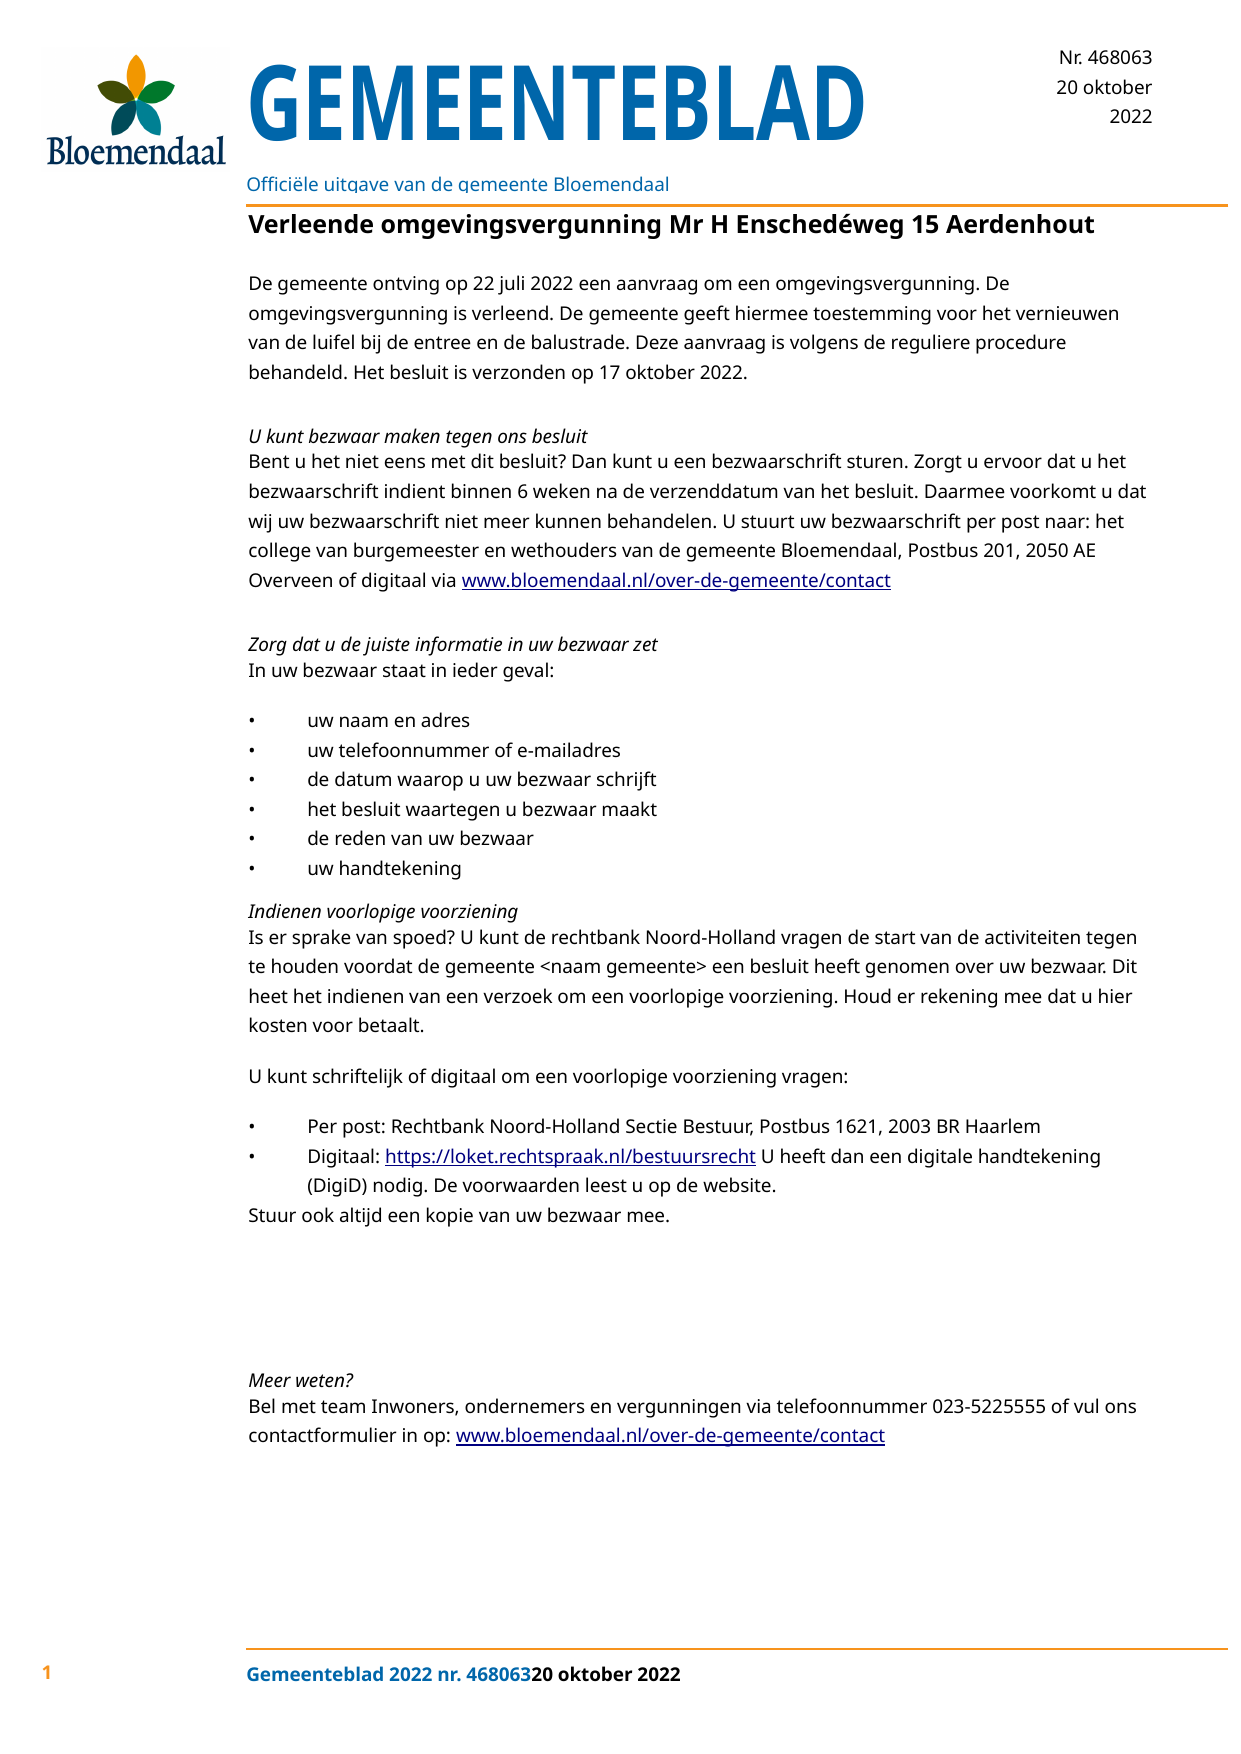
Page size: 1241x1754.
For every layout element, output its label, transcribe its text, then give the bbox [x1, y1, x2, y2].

list het besluit waartegen u bezwaar maakt [248, 796, 1152, 822]
list uw naam en adres [248, 707, 1152, 733]
text Bent u het niet eens met dit besluit? Dan kunt u een bezwaarschrift sturen. Zorgt u ervoor dat u het bezwaarschrift indient binnen 6 weken na de verzenddatum van het besluit. Daarmee voorkomt u dat wij uw bezwaarschrift niet meer kunnen behandelen. U stuurt uw bezwaarschrift per post naar: het college van burgemeester en wethouders van de gemeente Bloemendaal, Postbus 201, 2050 AE Overveen of digitaal via www.bloemendaal.nl/over-de-gemeente/contact [248, 449, 1152, 593]
list de reden van uw bezwaar [248, 826, 1152, 851]
list uw telefoonnummer of e-mailadres [248, 737, 1152, 762]
picture [41, 47, 231, 172]
list uw handtekening [248, 855, 1152, 881]
text U kunt schriftelijk of digitaal om een voorlopige voorziening vragen: [248, 1063, 1152, 1089]
list Digitaal: https://loket.rechtspraak.nl/bestuursrecht U heeft dan een digitale handtekening (DigiD) nodig. De voorwaarden leest u op de website. [248, 1143, 1152, 1198]
text U kunt bezwaar maken tegen ons besluit [248, 423, 1152, 449]
text De gemeente ontving op 22 juli 2022 een aanvraag om een omgevingsvergunning. De omgevingsvergunning is verleend. De gemeente geeft hiermee toestemming voor het vernieuwen van de luifel bij de entree en de balustrade. Deze aanvraag is volgens de reguliere procedure behandeld. Het besluit is verzonden op 17 oktober 2022. [248, 270, 1152, 385]
text Stuur ook altijd een kopie van uw bezwaar mee. [248, 1202, 1152, 1228]
text Meer weten? [248, 1367, 1152, 1393]
list Per post: Rechtbank Noord-Holland Sectie Bestuur, Postbus 1621, 2003 BR Haarlem [248, 1113, 1152, 1139]
text In uw bezwaar staat in ieder geval: [248, 657, 1152, 682]
text Zorg dat u de juiste informatie in uw bezwaar zet [248, 631, 1152, 657]
text Verleende omgevingsvergunning Mr H Enschedéweg 15 Aerdenhout [248, 207, 1152, 241]
text Indienen voorlopige voorziening [248, 898, 1152, 924]
text Bel met team Inwoners, ondernemers en vergunningen via telefoonnummer 023-5225555 of vul ons contactformulier in op: www.bloemendaal.nl/over-de-gemeente/contact [248, 1393, 1152, 1448]
list de datum waarop u uw bezwaar schrijft [248, 766, 1152, 792]
text Is er sprake van spoed? U kunt de rechtbank Noord-Holland vragen de start van de activiteiten tegen te houden voordat de gemeente <naam gemeente> een besluit heeft genomen over uw bezwaar. Dit heet het indienen van een verzoek om een voorlopige voorziening. Houd er rekening mee dat u hier kosten voor betaalt. [248, 924, 1152, 1038]
